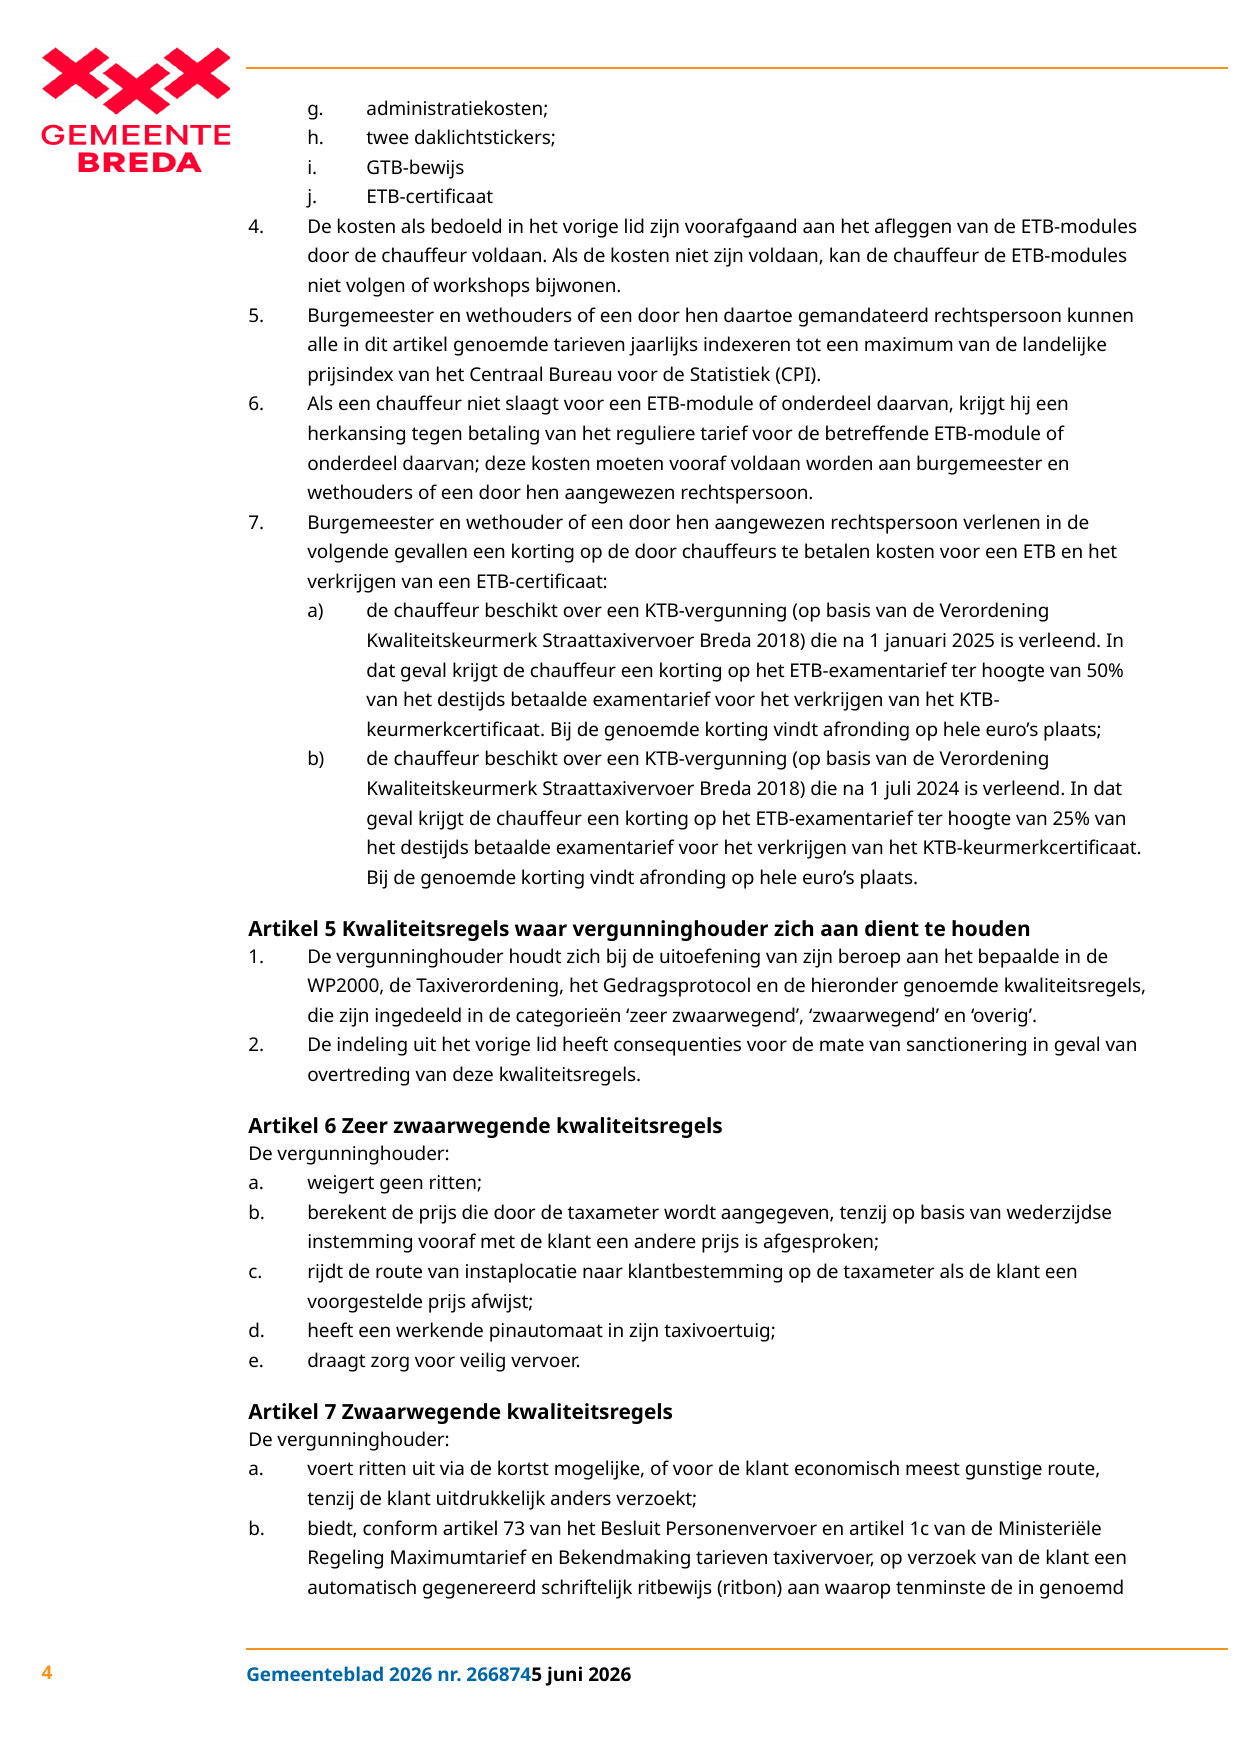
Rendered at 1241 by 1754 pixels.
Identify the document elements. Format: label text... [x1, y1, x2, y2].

text Artikel 6 Zeer zwaarwegende kwaliteitsregels [248, 1112, 1152, 1140]
list rijdt de route van instaplocatie naar klantbestemming op de taxameter als de klant een voorgestelde prijs afwijst; [248, 1258, 1152, 1314]
list De kosten als bedoeld in het vorige lid zijn voorafgaand aan het afleggen van de ETB-modules door de chauffeur voldaan. Als de kosten niet zijn voldaan, kan de chauffeur de ETB-modules niet volgen of workshops bijwonen. [248, 213, 1152, 298]
text De vergunninghouder: [248, 1426, 1152, 1452]
list heeft een werkende pinautomaat in zijn taxivoertuig; [248, 1317, 1152, 1343]
list twee daklichtstickers; [307, 124, 1152, 150]
list de chauffeur beschikt over een KTB-vergunning (op basis van de Verordening Kwaliteitskeurmerk Straattaxivervoer Breda 2018) die na 1 juli 2024 is verleend. In dat geval krijgt de chauffeur een korting op het ETB-examentarief ter hoogte van 25% van het destijds betaalde examentarief voor het verkrijgen van het KTB-keurmerkcertificaat. Bij de genoemde korting vindt afronding op hele euro’s plaats. [307, 746, 1152, 890]
list weigert geen ritten; [248, 1169, 1152, 1195]
list voert ritten uit via de kortst mogelijke, of voor de klant economisch meest gunstige route, tenzij de klant uitdrukkelijk anders verzoekt; [248, 1456, 1152, 1511]
list administratiekosten; [307, 95, 1152, 121]
list De indeling uit het vorige lid heeft consequenties voor de mate van sanctionering in geval van overtreding van deze kwaliteitsregels. [248, 1032, 1152, 1087]
list GTB-bewijs [307, 154, 1152, 180]
list Burgemeester en wethouders of een door hen daartoe gemandateerd rechtspersoon kunnen alle in dit artikel genoemde tarieven jaarlijks indexeren tot een maximum van de landelijke prijsindex van het Centraal Bureau voor de Statistiek (CPI). [248, 302, 1152, 387]
text De vergunninghouder: [248, 1140, 1152, 1166]
text Artikel 7 Zwaarwegende kwaliteitsregels [248, 1397, 1152, 1426]
list draagt zorg voor veilig vervoer. [248, 1347, 1152, 1373]
list ETB-certificaat [307, 183, 1152, 209]
list de chauffeur beschikt over een KTB-vergunning (op basis van de Verordening Kwaliteitskeurmerk Straattaxivervoer Breda 2018) die na 1 januari 2025 is verleend. In dat geval krijgt de chauffeur een korting op het ETB-examentarief ter hoogte van 50% van het destijds betaalde examentarief voor het verkrijgen van het KTB-keurmerkcertificaat. Bij de genoemde korting vindt afronding op hele euro’s plaats; [307, 598, 1152, 742]
list biedt, conform artikel 73 van het Besluit Personenvervoer en artikel 1c van de Ministeriële Regeling Maximumtarief en Bekendmaking tarieven taxivervoer, op verzoek van de klant een automatisch gegenereerd schriftelijk ritbewijs (ritbon) aan waarop tenminste de in genoemd [248, 1515, 1152, 1599]
list berekent de prijs die door de taxameter wordt aangegeven, tenzij op basis van wederzijdse instemming vooraf met de klant een andere prijs is afgesproken; [248, 1199, 1152, 1254]
text Artikel 5 Kwaliteitsregels waar vergunninghouder zich aan dient te houden [248, 914, 1152, 943]
list Burgemeester en wethouder of een door hen aangewezen rechtspersoon verlenen in de volgende gevallen een korting op de door chauffeurs te betalen kosten voor een ETB en het verkrijgen van een ETB-certificaat: [248, 509, 1152, 594]
list De vergunninghouder houdt zich bij de uitoefening van zijn beroep aan het bepaalde in de WP2000, de Taxiverordening, het Gedragsprotocol en de hieronder genoemde kwaliteitsregels, die zijn ingedeeld in de categorieën ‘zeer zwaarwegend’, ‘zwaarwegend’ en ‘overig’. [248, 943, 1152, 1028]
list Als een chauffeur niet slaagt voor een ETB-module of onderdeel daarvan, krijgt hij een herkansing tegen betaling van het reguliere tarief voor de betreffende ETB-module of onderdeel daarvan; deze kosten moeten vooraf voldaan worden aan burgemeester en wethouders of een door hen aangewezen rechtspersoon. [248, 391, 1152, 505]
picture [41, 47, 231, 172]
